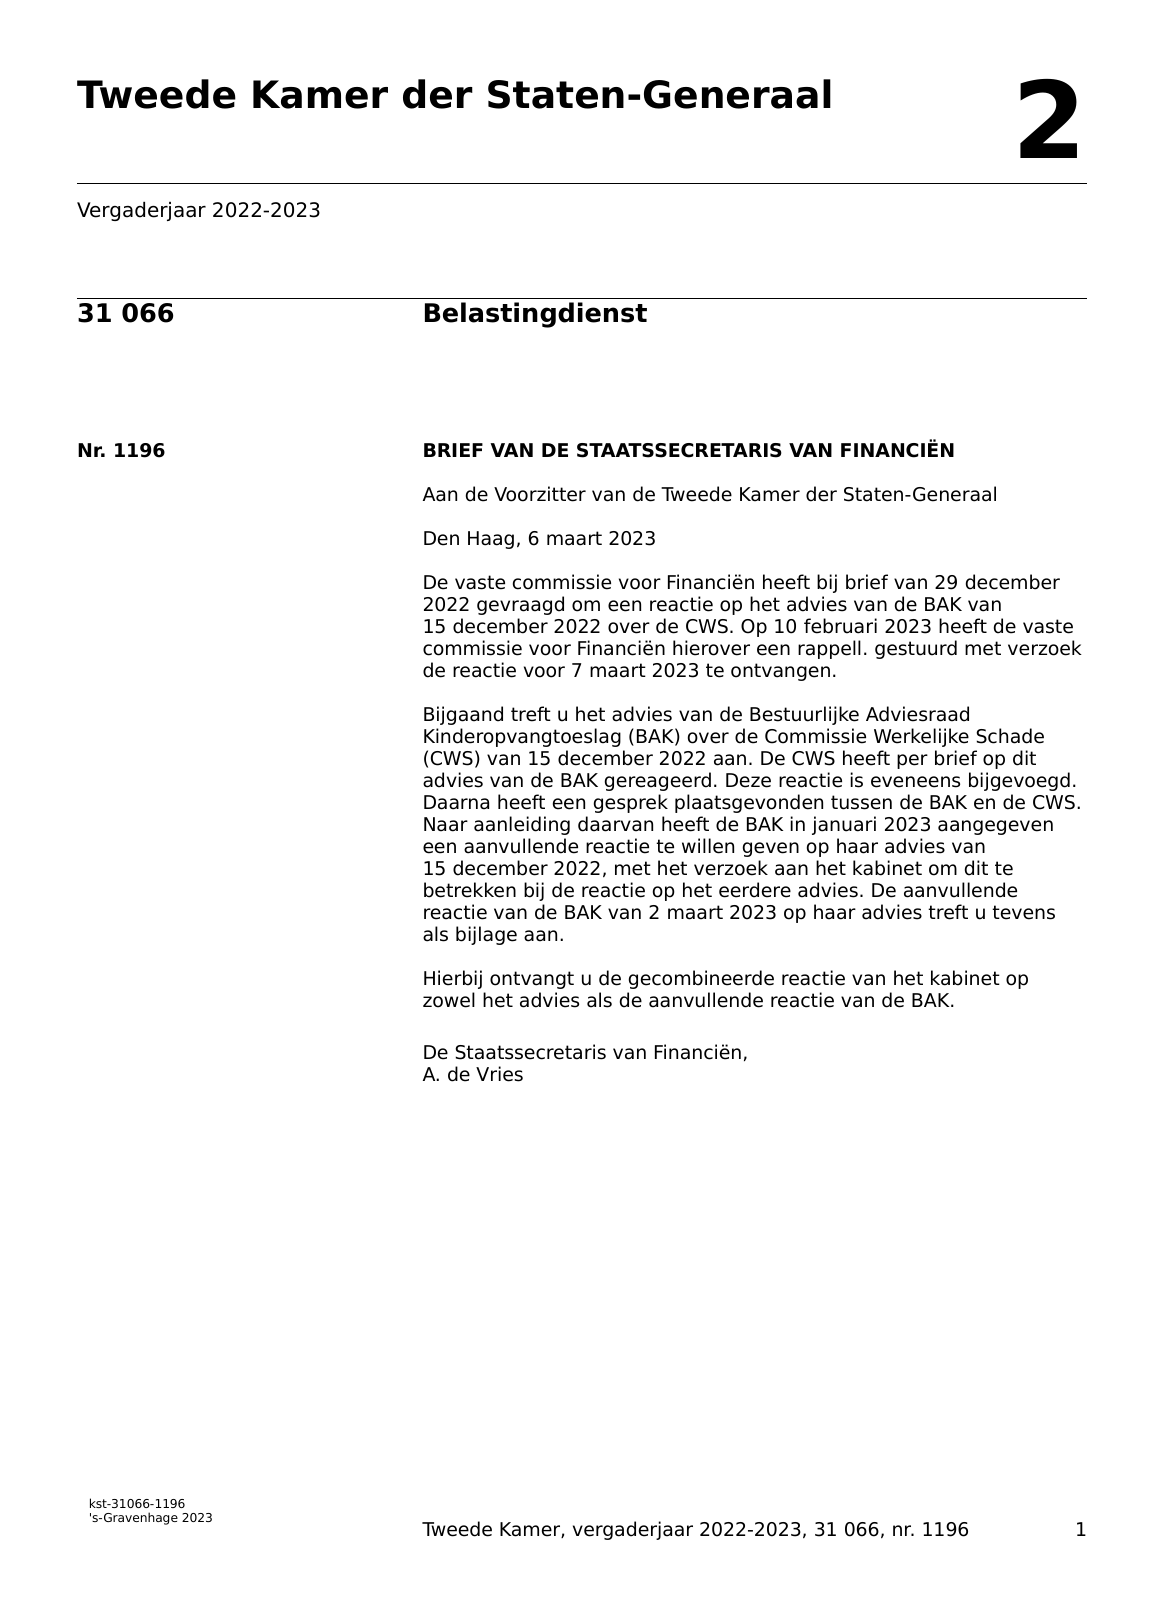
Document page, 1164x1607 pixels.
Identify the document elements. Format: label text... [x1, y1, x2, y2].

text Hierbij ontvangt u de gecombineerde reactie van het kabinet op zowel het advies als de aanvullende reactie van de BAK. [422, 968, 1087, 1012]
subtitle 31 066 Belastingdienst [77, 299, 1087, 329]
table_header Tweede Kamer der Staten-Generaal [77, 59, 886, 183]
table_header 2 [886, 59, 1087, 183]
text De Staatssecretaris van Financiën, A. de Vries [422, 1042, 1087, 1086]
text 's-Gravenhage 2023 [88, 1511, 323, 1525]
text kst-31066-1196 [88, 1497, 323, 1511]
text Bijgaand treft u het advies van de Bestuurlijke Adviesraad Kinderopvangtoeslag (BAK) over de Commissie Werkelijke Schade (CWS) van 15 december 2022 aan. De CWS heeft per brief op dit advies van de BAK gereageerd. Deze reactie is eveneens bijgevoegd. Daarna heeft een gesprek plaatsgevonden tussen de BAK en de CWS. Naar aanleiding daarvan heeft de BAK in januari 2023 aangegeven een aanvullende reactie te willen geven op haar advies van 15 december 2022, met het verzoek aan het kabinet om dit te betrekken bij de reactie op het eerdere advies. De aanvullende reactie van de BAK van 2 maart 2023 op haar advies treft u tevens als bijlage aan. [422, 704, 1087, 946]
text Den Haag, 6 maart 2023 [422, 528, 1087, 550]
table_cell Vergaderjaar 2022-2023 [77, 184, 1087, 298]
text De vaste commissie voor Financiën heeft bij brief van 29 december 2022 gevraagd om een reactie op het advies van de BAK van 15 december 2022 over de CWS. Op 10 februari 2023 heeft de vaste commissie voor Financiën hierover een rappell. gestuurd met verzoek de reactie voor 7 maart 2023 te ontvangen. [422, 572, 1087, 682]
text Aan de Voorzitter van de Tweede Kamer der Staten-Generaal [422, 484, 1087, 506]
subtitle Nr. 1196 BRIEF VAN DE STAATSSECRETARIS VAN FINANCIËN [77, 440, 1087, 462]
